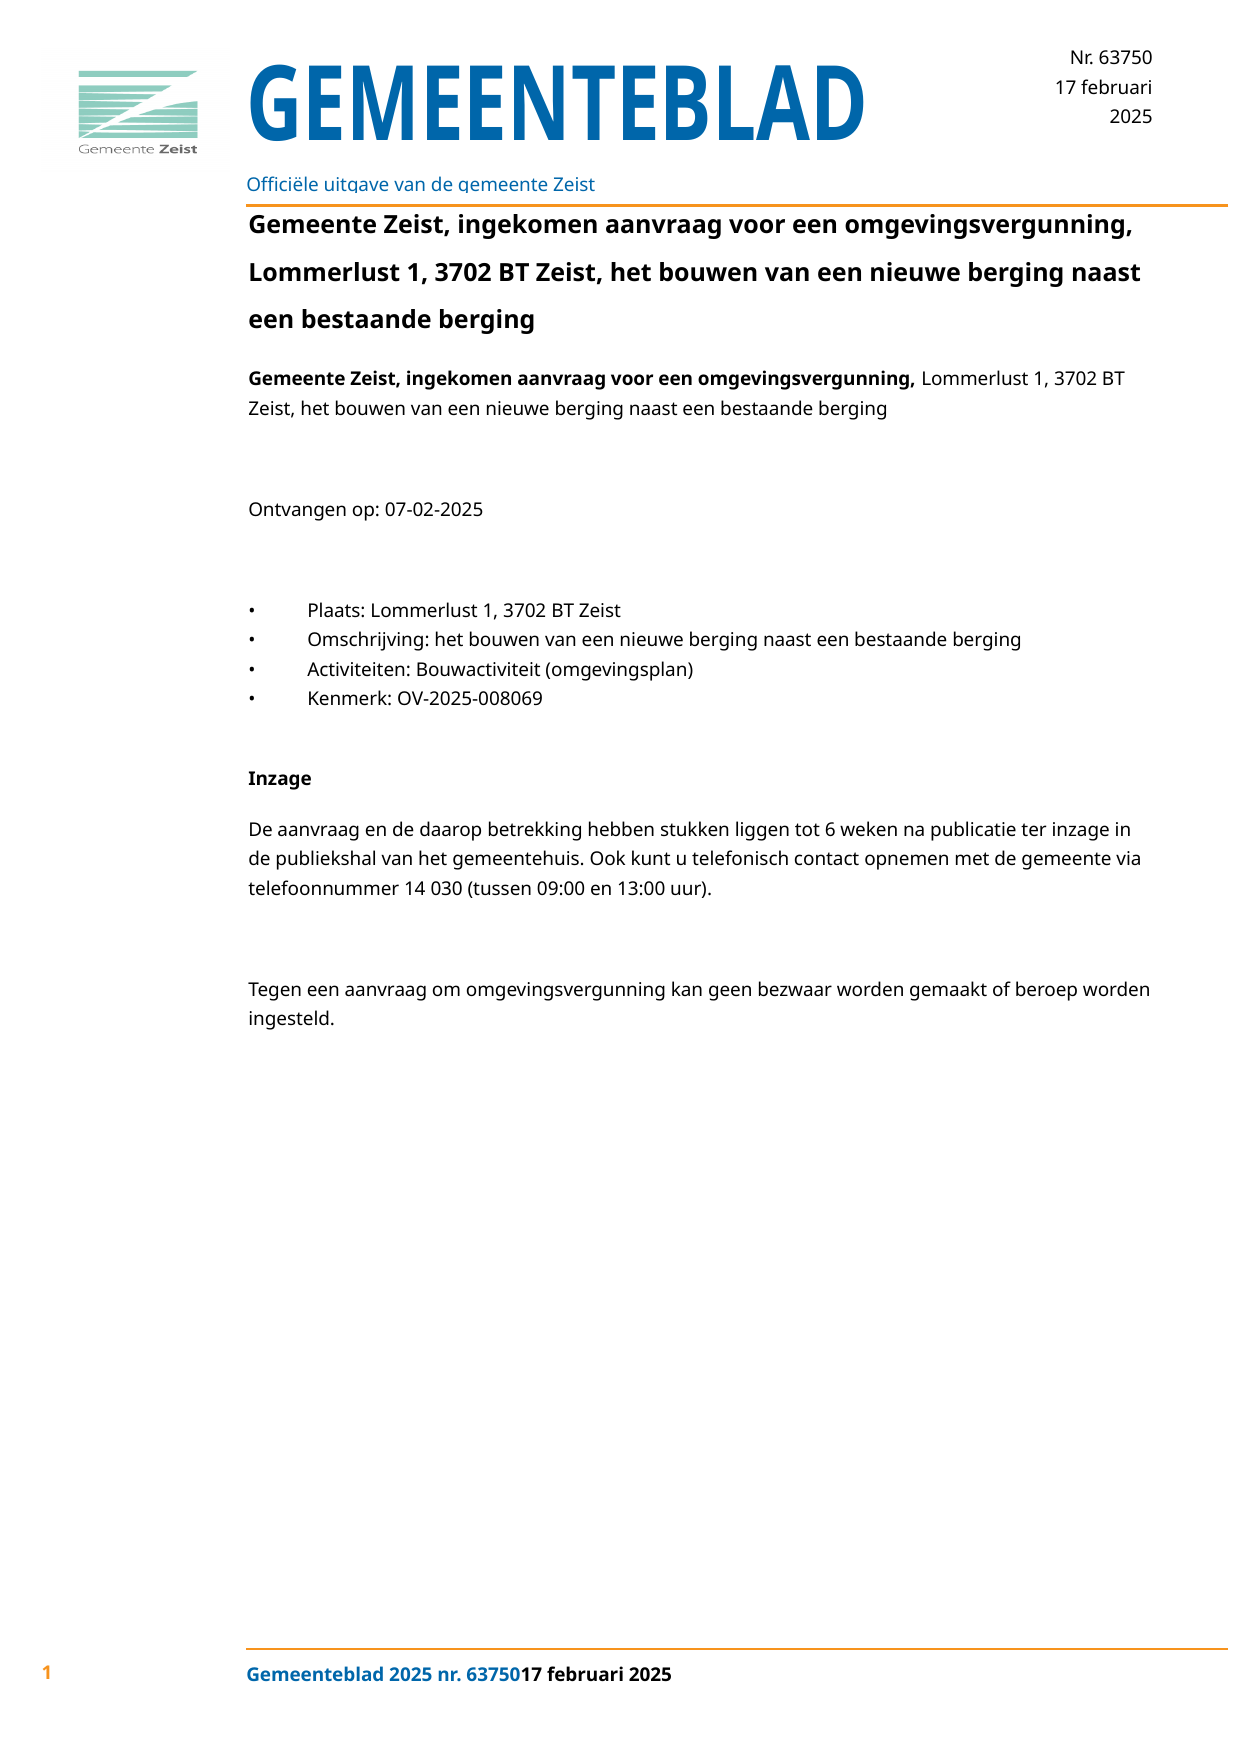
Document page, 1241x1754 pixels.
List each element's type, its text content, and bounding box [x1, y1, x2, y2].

picture [41, 47, 231, 172]
text Tegen een aanvraag om omgevingsvergunning kan geen bezwaar worden gemaakt of beroep worden ingesteld. [248, 976, 1152, 1031]
text Ontvangen op: 07-02-2025 [248, 496, 1152, 522]
list Activiteiten: Bouwactiviteit (omgevingsplan) [248, 656, 1152, 682]
text Gemeente Zeist, ingekomen aanvraag voor een omgevingsvergunning, Lommerlust 1, 3702 BT Zeist, het bouwen van een nieuwe berging naast een bestaande berging [248, 207, 1152, 336]
list Omschrijving: het bouwen van een nieuwe berging naast een bestaande berging [248, 626, 1152, 652]
list Kenmerk: OV-2025-008069 [248, 686, 1152, 711]
list Plaats: Lommerlust 1, 3702 BT Zeist [248, 597, 1152, 622]
text De aanvraag en de daarop betrekking hebben stukken liggen tot 6 weken na publicatie ter inzage in de publiekshal van het gemeentehuis. Ook kunt u telefonisch contact opnemen met de gemeente via telefoonnummer 14 030 (tussen 09:00 en 13:00 uur). [248, 816, 1152, 901]
text Inzage [248, 766, 1152, 791]
text Gemeente Zeist, ingekomen aanvraag voor een omgevingsvergunning, Lommerlust 1, 3702 BT Zeist, het bouwen van een nieuwe berging naast een bestaande berging [248, 366, 1152, 421]
